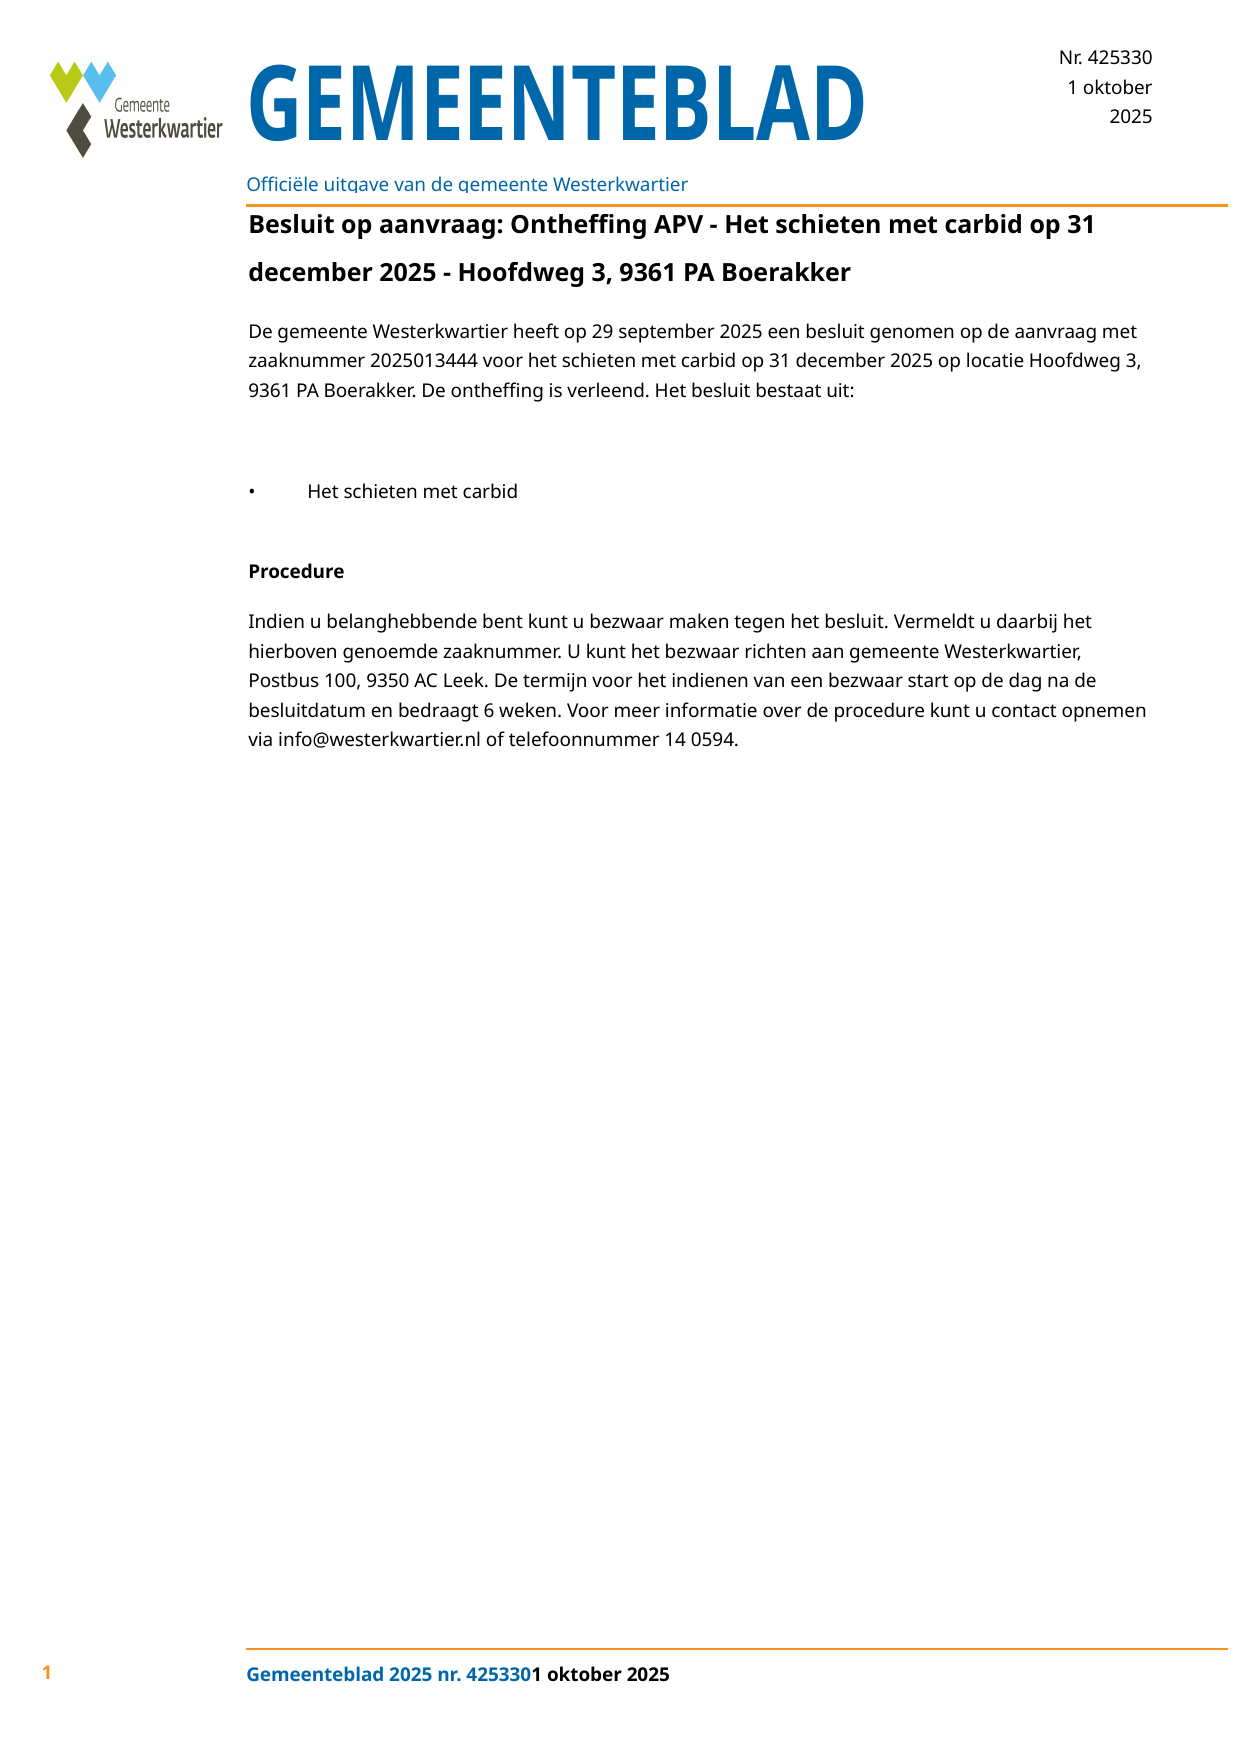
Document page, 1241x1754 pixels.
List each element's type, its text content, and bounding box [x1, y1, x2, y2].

picture [41, 47, 231, 172]
text Besluit op aanvraag: Ontheffing APV - Het schieten met carbid op 31 december 2025 - Hoofdweg 3, 9361 PA Boerakker [248, 207, 1152, 288]
text De gemeente Westerkwartier heeft op 29 september 2025 een besluit genomen op de aanvraag met zaaknummer 2025013444 voor het schieten met carbid op 31 december 2025 op locatie Hoofdweg 3, 9361 PA Boerakker. De ontheffing is verleend. Het besluit bestaat uit: [248, 318, 1152, 403]
text Procedure [248, 558, 1152, 584]
list Het schieten met carbid [248, 478, 1152, 504]
text Indien u belanghebbende bent kunt u bezwaar maken tegen het besluit. Vermeldt u daarbij het hierboven genoemde zaaknummer. U kunt het bezwaar richten aan gemeente Westerkwartier, Postbus 100, 9350 AC Leek. De termijn voor het indienen van een bezwaar start op de dag na de besluitdatum en bedraagt 6 weken. Voor meer informatie over de procedure kunt u contact opnemen via info@westerkwartier.nl of telefoonnummer 14 0594. [248, 608, 1152, 752]
